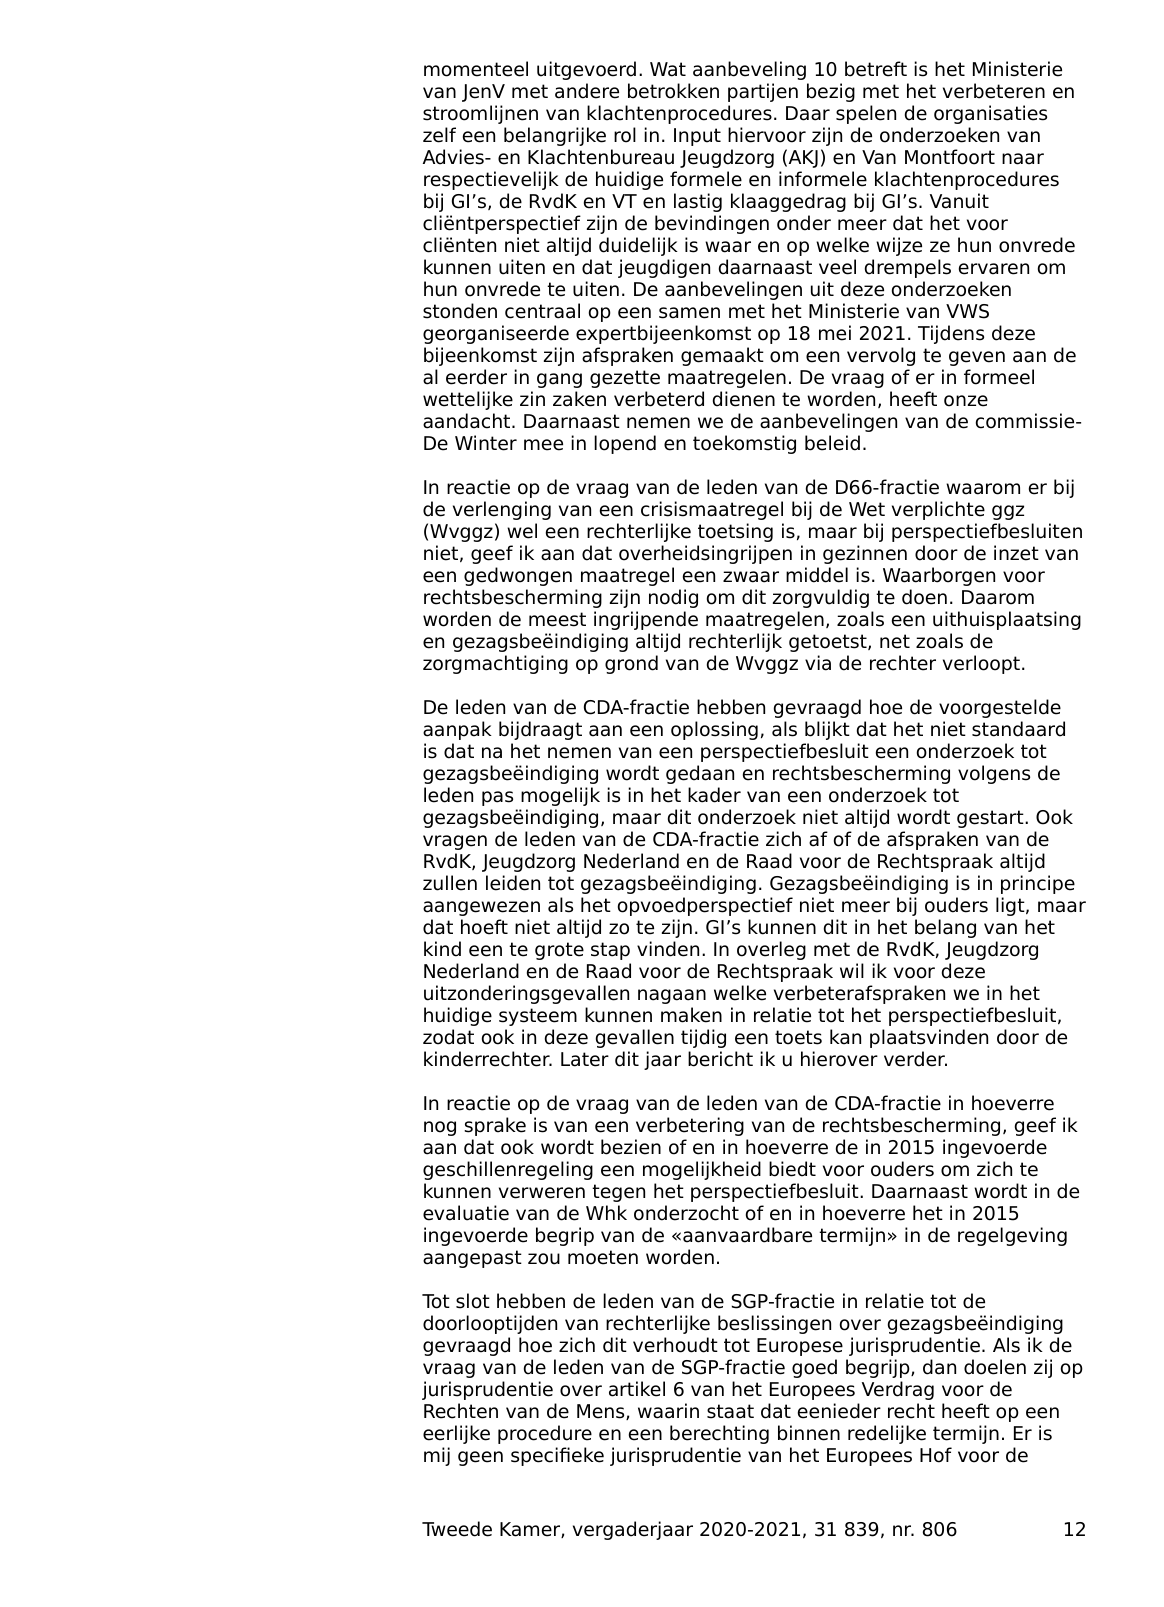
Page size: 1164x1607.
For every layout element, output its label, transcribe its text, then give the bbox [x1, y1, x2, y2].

text momenteel uitgevoerd. Wat aanbeveling 10 betreft is het Ministerie van JenV met andere betrokken partijen bezig met het verbeteren en stroomlijnen van klachtenprocedures. Daar spelen de organisaties zelf een belangrijke rol in. Input hiervoor zijn de onderzoeken van Advies- en Klachtenbureau Jeugdzorg (AKJ) en Van Montfoort naar respectievelijk de huidige formele en informele klachtenprocedures bij GI’s, de RvdK en VT en lastig klaaggedrag bij GI’s. Vanuit cliëntperspectief zijn de bevindingen onder meer dat het voor cliënten niet altijd duidelijk is waar en op welke wijze ze hun onvrede kunnen uiten en dat jeugdigen daarnaast veel drempels ervaren om hun onvrede te uiten. De aanbevelingen uit deze onderzoeken stonden centraal op een samen met het Ministerie van VWS georganiseerde expertbijeenkomst op 18 mei 2021. Tijdens deze bijeenkomst zijn afspraken gemaakt om een vervolg te geven aan de al eerder in gang gezette maatregelen. De vraag of er in formeel wettelijke zin zaken verbeterd dienen te worden, heeft onze aandacht. Daarnaast nemen we de aanbevelingen van de commissie-De Winter mee in lopend en toekomstig beleid. [422, 59, 1087, 455]
text De leden van de CDA-fractie hebben gevraagd hoe de voorgestelde aanpak bijdraagt aan een oplossing, als blijkt dat het niet standaard is dat na het nemen van een perspectiefbesluit een onderzoek tot gezagsbeëindiging wordt gedaan en rechtsbescherming volgens de leden pas mogelijk is in het kader van een onderzoek tot gezagsbeëindiging, maar dit onderzoek niet altijd wordt gestart. Ook vragen de leden van de CDA-fractie zich af of de afspraken van de RvdK, Jeugdzorg Nederland en de Raad voor de Rechtspraak altijd zullen leiden tot gezagsbeëindiging. Gezagsbeëindiging is in principe aangewezen als het opvoedperspectief niet meer bij ouders ligt, maar dat hoeft niet altijd zo te zijn. GI’s kunnen dit in het belang van het kind een te grote stap vinden. In overleg met de RvdK, Jeugdzorg Nederland en de Raad voor de Rechtspraak wil ik voor deze uitzonderingsgevallen nagaan welke verbeterafspraken we in het huidige systeem kunnen maken in relatie tot het perspectiefbesluit, zodat ook in deze gevallen tijdig een toets kan plaatsvinden door de kinderrechter. Later dit jaar bericht ik u hierover verder. [422, 697, 1087, 1071]
text In reactie op de vraag van de leden van de CDA-fractie in hoeverre nog sprake is van een verbetering van de rechtsbescherming, geef ik aan dat ook wordt bezien of en in hoeverre de in 2015 ingevoerde geschillenregeling een mogelijkheid biedt voor ouders om zich te kunnen verweren tegen het perspectiefbesluit. Daarnaast wordt in de evaluatie van de Whk onderzocht of en in hoeverre het in 2015 ingevoerde begrip van de «aanvaardbare termijn» in de regelgeving aangepast zou moeten worden. [422, 1093, 1087, 1268]
text Tot slot hebben de leden van de SGP-fractie in relatie tot de doorlooptijden van rechterlijke beslissingen over gezagsbeëindiging gevraagd hoe zich dit verhoudt tot Europese jurisprudentie. Als ik de vraag van de leden van de SGP-fractie goed begrijp, dan doelen zij op jurisprudentie over artikel 6 van het Europees Verdrag voor de Rechten van de Mens, waarin staat dat eenieder recht heeft op een eerlijke procedure en een berechting binnen redelijke termijn. Er is mij geen specifieke jurisprudentie van het Europees Hof voor de [422, 1291, 1087, 1467]
text In reactie op de vraag van de leden van de D66-fractie waarom er bij de verlenging van een crisismaatregel bij de Wet verplichte ggz (Wvggz) wel een rechterlijke toetsing is, maar bij perspectiefbesluiten niet, geef ik aan dat overheidsingrijpen in gezinnen door de inzet van een gedwongen maatregel een zwaar middel is. Waarborgen voor rechtsbescherming zijn nodig om dit zorgvuldig te doen. Daarom worden de meest ingrijpende maatregelen, zoals een uithuisplaatsing en gezagsbeëindiging altijd rechterlijk getoetst, net zoals de zorgmachtiging op grond van de Wvggz via de rechter verloopt. [422, 477, 1087, 675]
